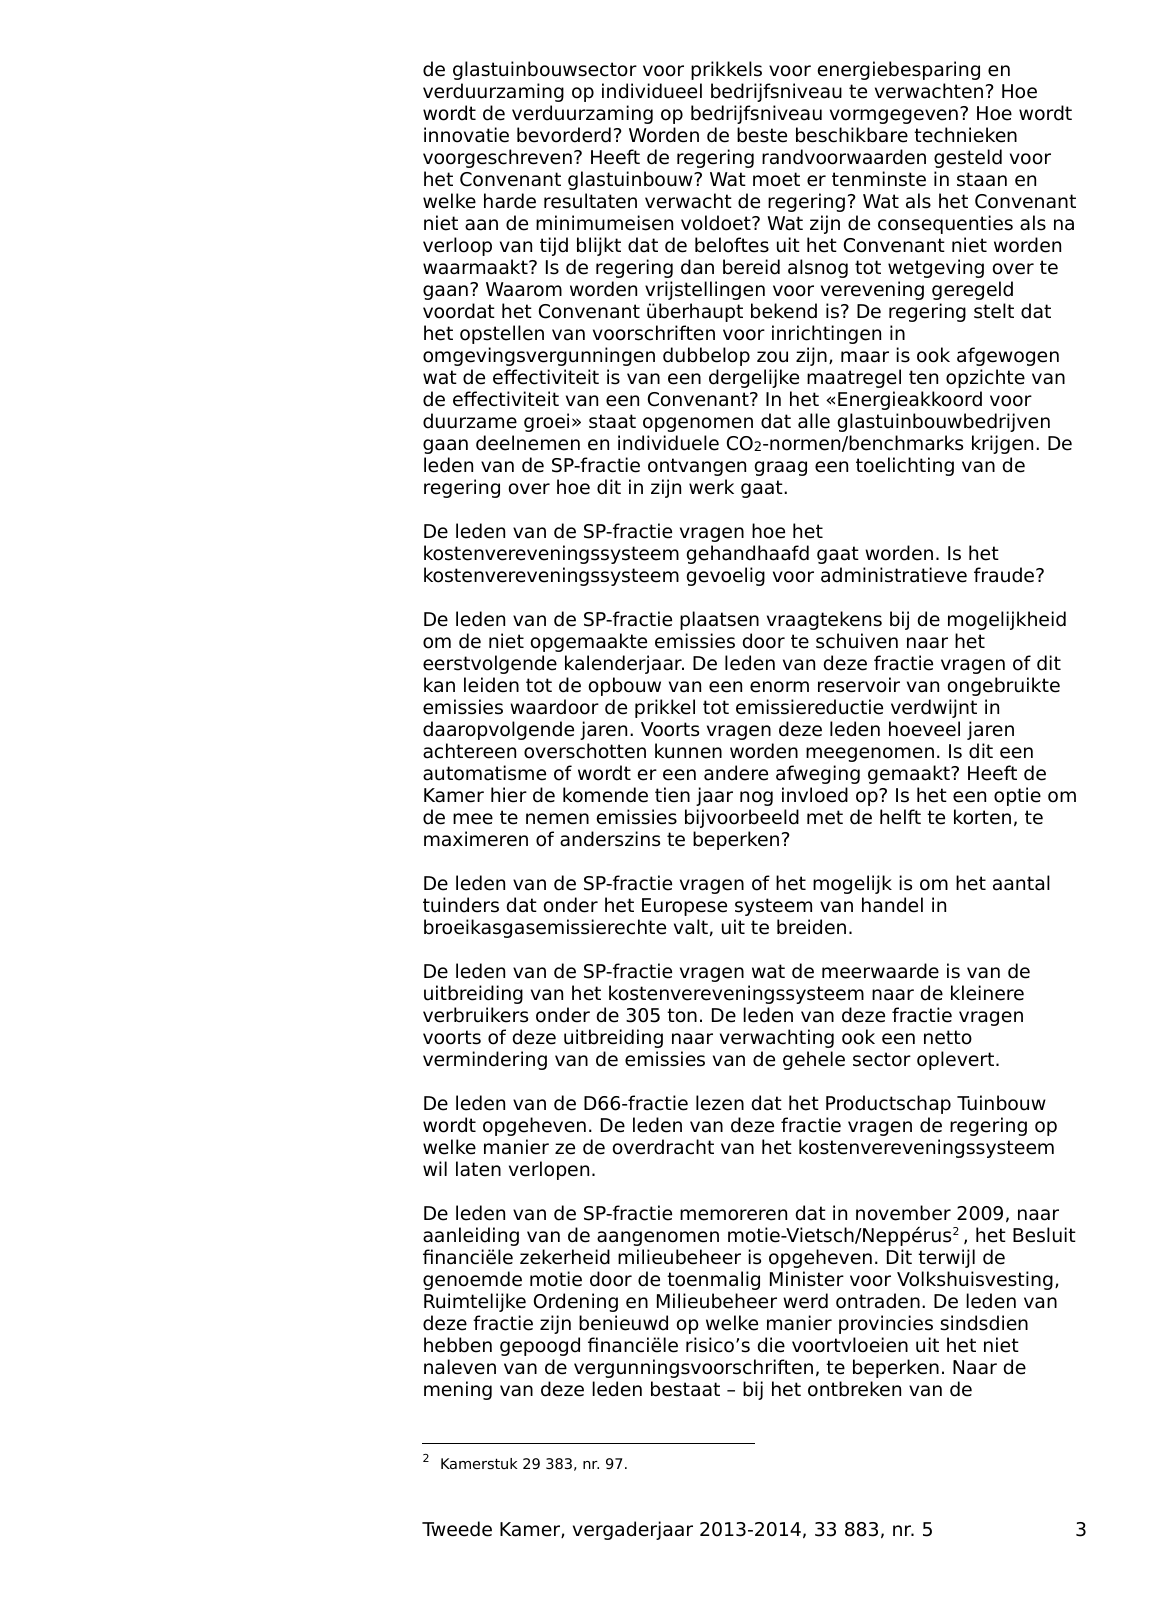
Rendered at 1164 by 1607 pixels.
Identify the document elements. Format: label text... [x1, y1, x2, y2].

text Kamerstuk 29 383, nr. 97. [422, 1452, 1087, 1474]
text De leden van de D66-fractie lezen dat het Productschap Tuinbouw wordt opgeheven. De leden van deze fractie vragen de regering op welke manier ze de overdracht van het kostenvereveningssysteem wil laten verlopen. [422, 1093, 1087, 1181]
text De leden van de SP-fractie plaatsen vraagtekens bij de mogelijkheid om de niet opgemaakte emissies door te schuiven naar het eerstvolgende kalenderjaar. De leden van deze fractie vragen of dit kan leiden tot de opbouw van een enorm reservoir van ongebruikte emissies waardoor de prikkel tot emissiereductie verdwijnt in daaropvolgende jaren. Voorts vragen deze leden hoeveel jaren achtereen overschotten kunnen worden meegenomen. Is dit een automatisme of wordt er een andere afweging gemaakt? Heeft de Kamer hier de komende tien jaar nog invloed op? Is het een optie om de mee te nemen emissies bijvoorbeeld met de helft te korten, te maximeren of anderszins te beperken? [422, 609, 1087, 851]
text De leden van de SP-fractie memoreren dat in november 2009, naar aanleiding van de aangenomen motie-Vietsch/Neppérus, het Besluit financiële zekerheid milieubeheer is opgeheven. Dit terwijl de genoemde motie door de toenmalig Minister voor Volkshuisvesting, Ruimtelijke Ordening en Milieubeheer werd ontraden. De leden van deze fractie zijn benieuwd op welke manier provincies sindsdien hebben gepoogd financiële risico’s die voortvloeien uit het niet naleven van de vergunningsvoorschriften, te beperken. Naar de mening van deze leden bestaat – bij het ontbreken van de [422, 1203, 1087, 1401]
text De leden van de SP-fractie vragen wat de meerwaarde is van de uitbreiding van het kostenvereveningssysteem naar de kleinere verbruikers onder de 305 ton. De leden van deze fractie vragen voorts of deze uitbreiding naar verwachting ook een netto vermindering van de emissies van de gehele sector oplevert. [422, 961, 1087, 1071]
text De leden van de SP-fractie vragen of het mogelijk is om het aantal tuinders dat onder het Europese systeem van handel in broeikasgasemissierechte valt, uit te breiden. [422, 873, 1087, 939]
text de glastuinbouwsector voor prikkels voor energiebesparing en verduurzaming op individueel bedrijfsniveau te verwachten? Hoe wordt de verduurzaming op bedrijfsniveau vormgegeven? Hoe wordt innovatie bevorderd? Worden de beste beschikbare technieken voorgeschreven? Heeft de regering randvoorwaarden gesteld voor het Convenant glastuinbouw? Wat moet er tenminste in staan en welke harde resultaten verwacht de regering? Wat als het Convenant niet aan de minimumeisen voldoet? Wat zijn de consequenties als na verloop van tijd blijkt dat de beloftes uit het Convenant niet worden waarmaakt? Is de regering dan bereid alsnog tot wetgeving over te gaan? Waarom worden vrijstellingen voor verevening geregeld voordat het Convenant überhaupt bekend is? De regering stelt dat het opstellen van voorschriften voor inrichtingen in omgevingsvergunningen dubbelop zou zijn, maar is ook afgewogen wat de effectiviteit is van een dergelijke maatregel ten opzichte van de effectiviteit van een Convenant? In het «Energieakkoord voor duurzame groei» staat opgenomen dat alle glastuinbouwbedrijven gaan deelnemen en individuele CO2-normen/benchmarks krijgen. De leden van de SP-fractie ontvangen graag een toelichting van de regering over hoe dit in zijn werk gaat. [422, 59, 1087, 499]
text De leden van de SP-fractie vragen hoe het kostenvereveningssysteem gehandhaafd gaat worden. Is het kostenvereveningssysteem gevoelig voor administratieve fraude? [422, 521, 1087, 587]
